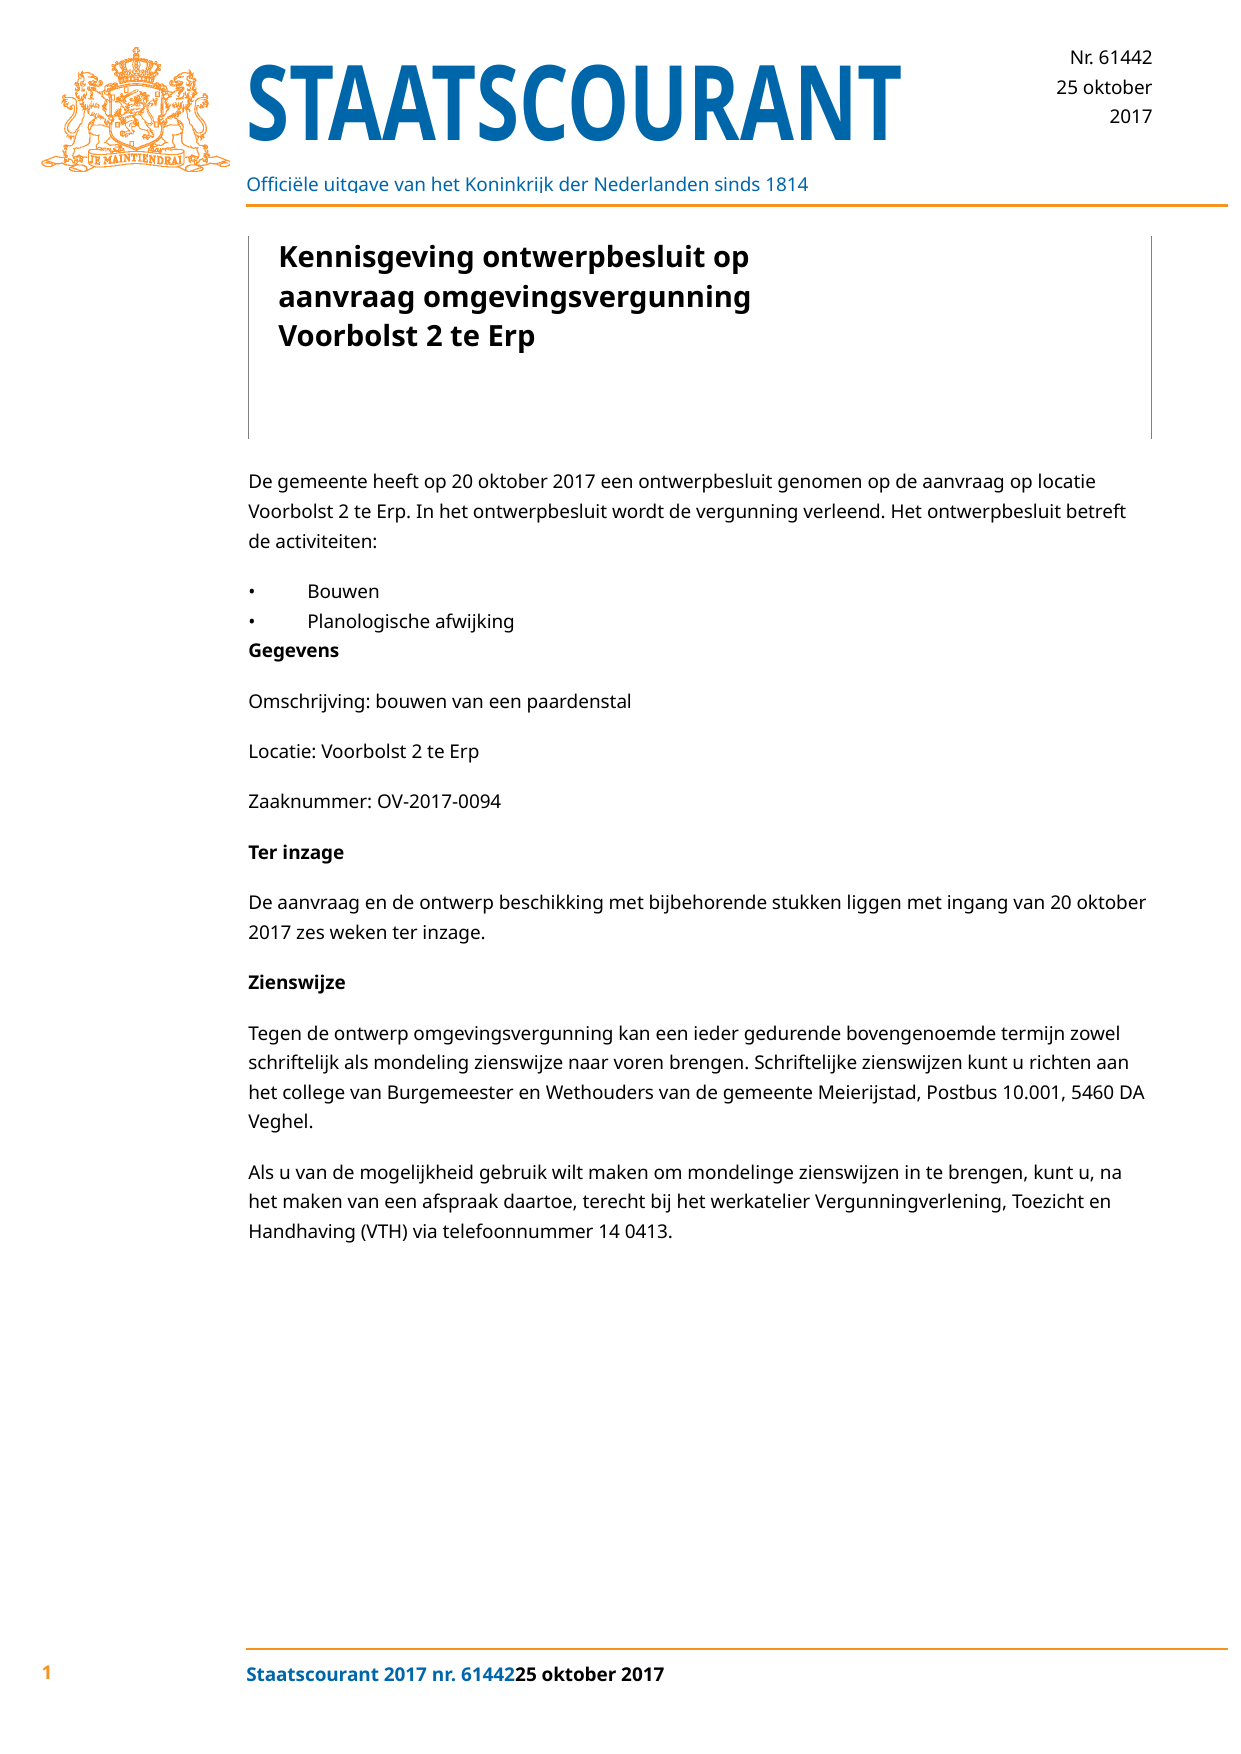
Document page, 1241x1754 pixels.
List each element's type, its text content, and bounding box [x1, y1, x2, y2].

text Als u van de mogelijkheid gebruik wilt maken om mondelinge zienswijzen in te brengen, kunt u, na het maken van een afspraak daartoe, terecht bij het werkatelier Vergunningverlening, Toezicht en Handhaving (VTH) via telefoonnummer 14 0413. [248, 1159, 1152, 1244]
text Zaaknummer: OV-2017-0094 [248, 789, 1152, 814]
text Omschrijving: bouwen van een paardenstal [248, 688, 1152, 713]
text Gegevens [248, 637, 1152, 663]
picture [912, 236, 1090, 414]
text De gemeente heeft op 20 oktober 2017 een ontwerpbesluit genomen op de aanvraag op locatie Voorbolst 2 te Erp. In het ontwerpbesluit wordt de vergunning verleend. Het ontwerpbesluit betreft de activiteiten: [248, 469, 1152, 553]
text Ter inzage [248, 839, 1152, 865]
text Locatie: Voorbolst 2 te Erp [248, 738, 1152, 764]
table_header [850, 236, 912, 413]
text Zienswijze [248, 969, 1152, 995]
list Planologische afwijking [248, 608, 1152, 633]
picture [41, 47, 231, 172]
list Bouwen [248, 578, 1152, 604]
table_header [850, 414, 1151, 439]
text Tegen de ontwerp omgevingsvergunning kan een ieder gedurende bovengenoemde termijn zowel schriftelijk als mondeling zienswijze naar voren brengen. Schriftelijke zienswijzen kunt u richten aan het college van Burgemeester en Wethouders van de gemeente Meierijstad, Postbus 10.001, 5460 DA Veghel. [248, 1020, 1152, 1134]
table_header Kennisgeving ontwerpbesluit op aanvraag omgevingsvergunning Voorbolst 2 te Erp [249, 236, 850, 439]
text De aanvraag en de ontwerp beschikking met bijbehorende stukken liggen met ingang van 20 oktober 2017 zes weken ter inzage. [248, 889, 1152, 945]
table_header [1090, 236, 1151, 413]
